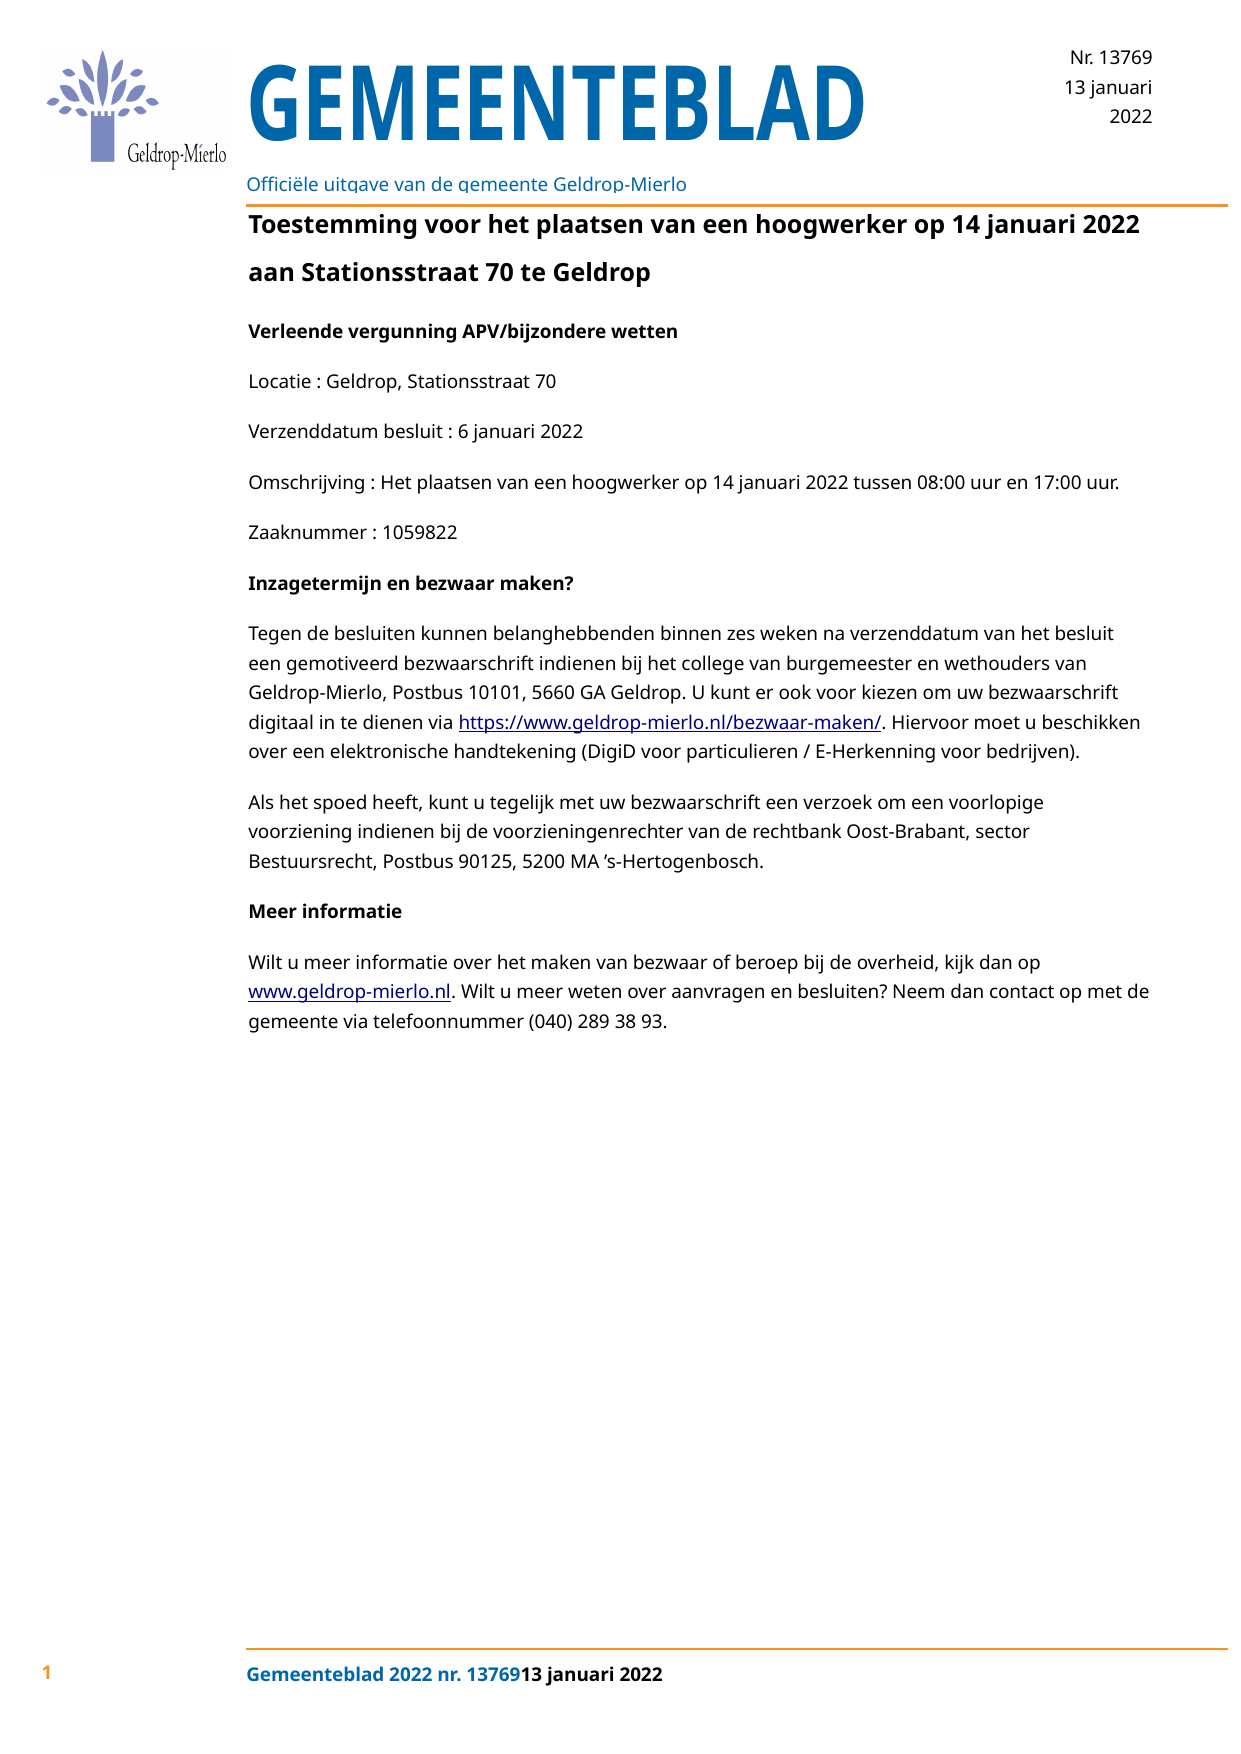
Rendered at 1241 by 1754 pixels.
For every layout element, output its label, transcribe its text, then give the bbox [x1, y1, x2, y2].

text Als het spoed heeft, kunt u tegelijk met uw bezwaarschrift een verzoek om een voorlopige voorziening indienen bij de voorzieningenrechter van de rechtbank Oost-Brabant, sector Bestuursrecht, Postbus 90125, 5200 MA ’s-Hertogenbosch. [248, 789, 1152, 874]
text Verleende vergunning APV/bijzondere wetten [248, 318, 1152, 344]
text Tegen de besluiten kunnen belanghebbenden binnen zes weken na verzenddatum van het besluit een gemotiveerd bezwaarschrift indienen bij het college van burgemeester en wethouders van Geldrop-Mierlo, Postbus 10101, 5660 GA Geldrop. U kunt er ook voor kiezen om uw bezwaarschrift digitaal in te dienen via https://www.geldrop-mierlo.nl/bezwaar-maken/. Hiervoor moet u beschikken over een elektronische handtekening (DigiD voor particulieren / E-Herkenning voor bedrijven). [248, 620, 1152, 764]
text Inzagetermijn en bezwaar maken? [248, 570, 1152, 596]
text Wilt u meer informatie over het maken van bezwaar of beroep bij de overheid, kijk dan op www.geldrop-mierlo.nl. Wilt u meer weten over aanvragen en besluiten? Neem dan contact op met de gemeente via telefoonnummer (040) 289 38 93. [248, 949, 1152, 1034]
text Zaaknummer : 1059822 [248, 519, 1152, 545]
text Locatie : Geldrop, Stationsstraat 70 [248, 368, 1152, 394]
text Toestemming voor het plaatsen van een hoogwerker op 14 januari 2022 aan Stationsstraat 70 te Geldrop [248, 207, 1152, 288]
text Meer informatie [248, 899, 1152, 924]
picture [41, 47, 231, 172]
text Verzenddatum besluit : 6 januari 2022 [248, 419, 1152, 444]
text Omschrijving : Het plaatsen van een hoogwerker op 14 januari 2022 tussen 08:00 uur en 17:00 uur. [248, 469, 1152, 495]
